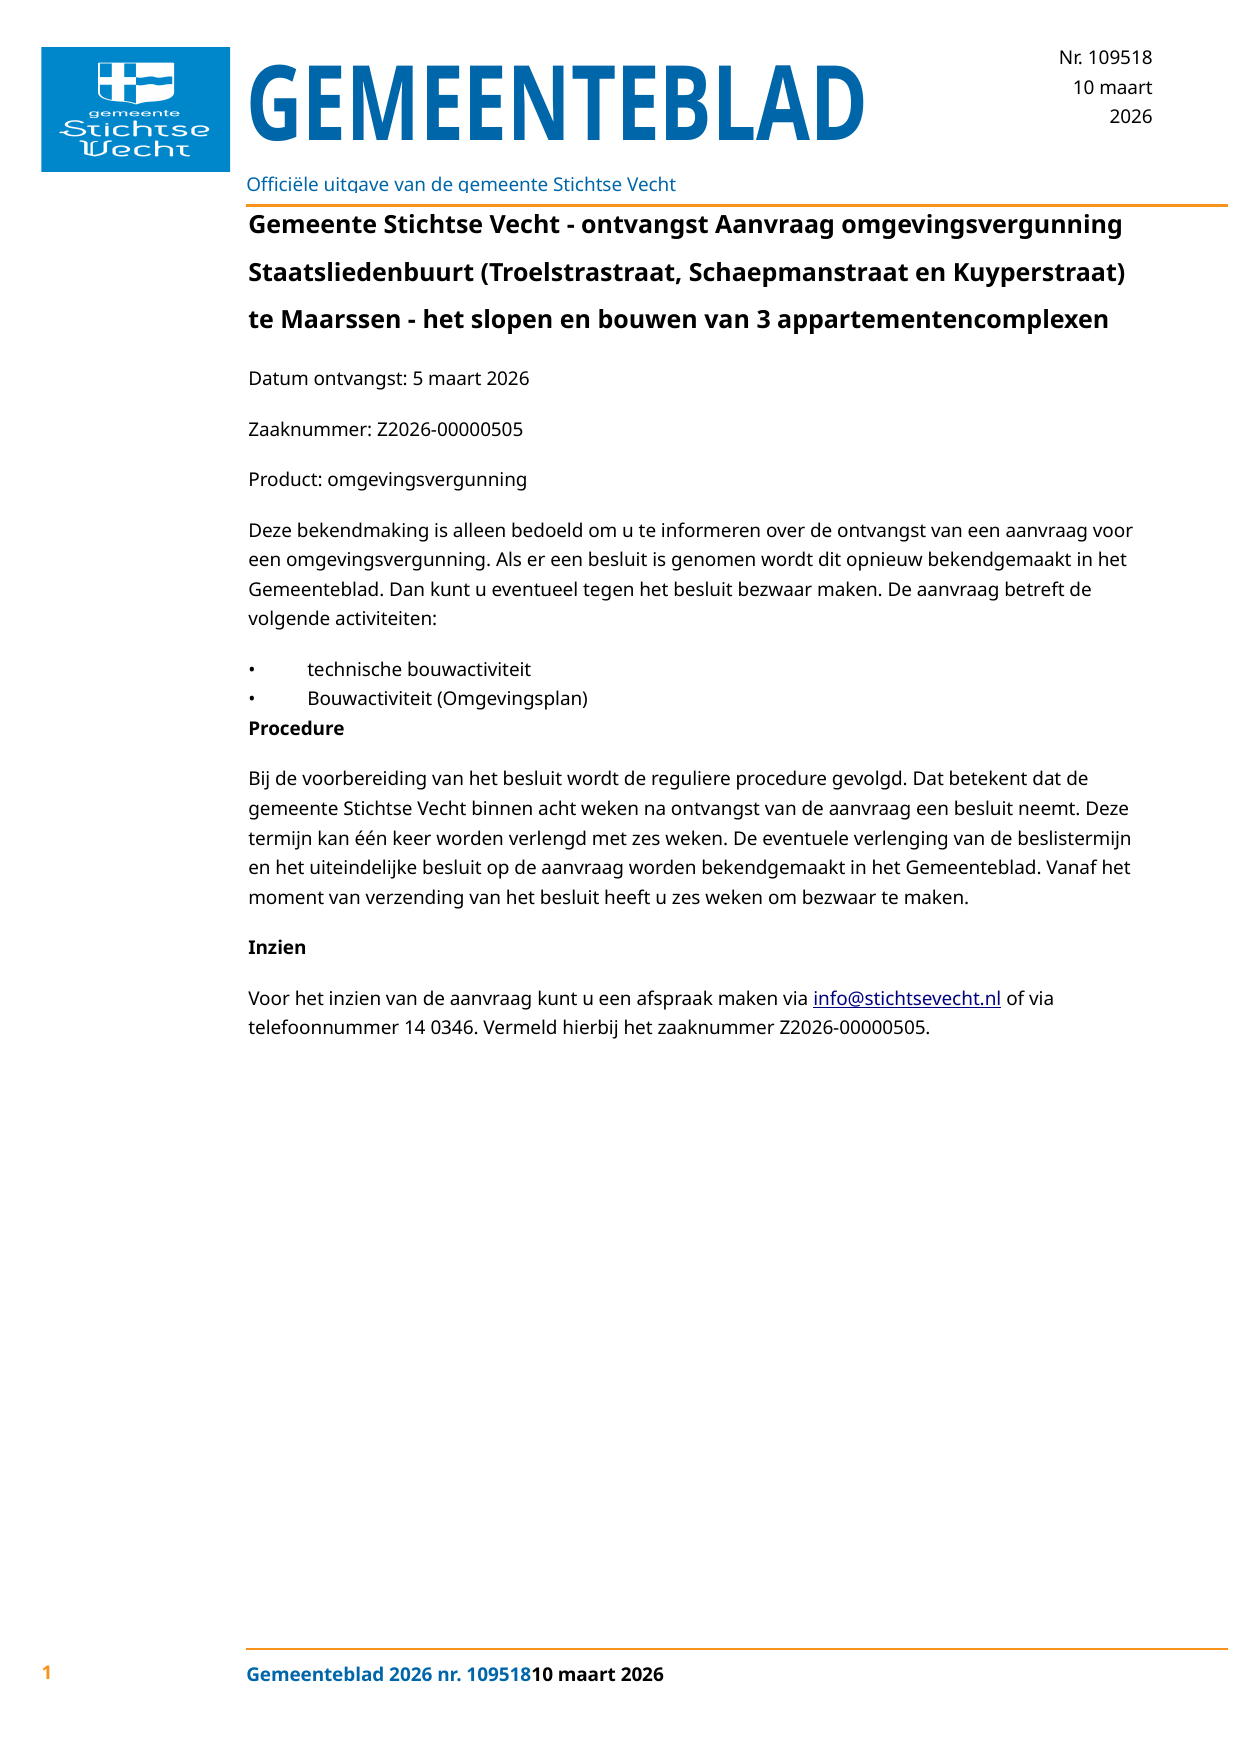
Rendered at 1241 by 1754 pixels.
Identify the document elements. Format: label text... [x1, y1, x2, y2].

text Inzien [248, 934, 1152, 960]
list Bouwactiviteit (Omgevingsplan) [248, 686, 1152, 711]
list technische bouwactiviteit [248, 656, 1152, 682]
text Bij de voorbereiding van het besluit wordt de reguliere procedure gevolgd. Dat betekent dat de gemeente Stichtse Vecht binnen acht weken na ontvangst van de aanvraag een besluit neemt. Deze termijn kan één keer worden verlengd met zes weken. De eventuele verlenging van de beslistermijn en het uiteindelijke besluit op de aanvraag worden bekendgemaakt in het Gemeenteblad. Vanaf het moment van verzending van het besluit heeft u zes weken om bezwaar te maken. [248, 766, 1152, 909]
text Product: omgevingsvergunning [248, 466, 1152, 492]
text Procedure [248, 715, 1152, 741]
text Datum ontvangst: 5 maart 2026 [248, 366, 1152, 391]
picture [99, 63, 135, 101]
text Deze bekendmaking is alleen bedoeld om u te informeren over de ontvangst van een aanvraag voor een omgevingsvergunning. Als er een besluit is genomen wordt dit opnieuw bekendgemaakt in het Gemeenteblad. Dan kunt u eventueel tegen het besluit bezwaar maken. De aanvraag betreft de volgende activiteiten: [248, 517, 1152, 631]
text Zaaknummer: Z2026-00000505 [248, 416, 1152, 442]
text Gemeente Stichtse Vecht - ontvangst Aanvraag omgevingsvergunning Staatsliedenbuurt (Troelstrastraat, Schaepmanstraat en Kuyperstraat) te Maarssen - het slopen en bouwen van 3 appartementencomplexen [248, 207, 1152, 336]
picture [137, 63, 174, 103]
text Voor het inzien van de aanvraag kunt u een afspraak maken via info@stichtsevecht.nl of via telefoonnummer 14 0346. Vermeld hierbij het zaaknummer Z2026-00000505. [248, 985, 1152, 1040]
